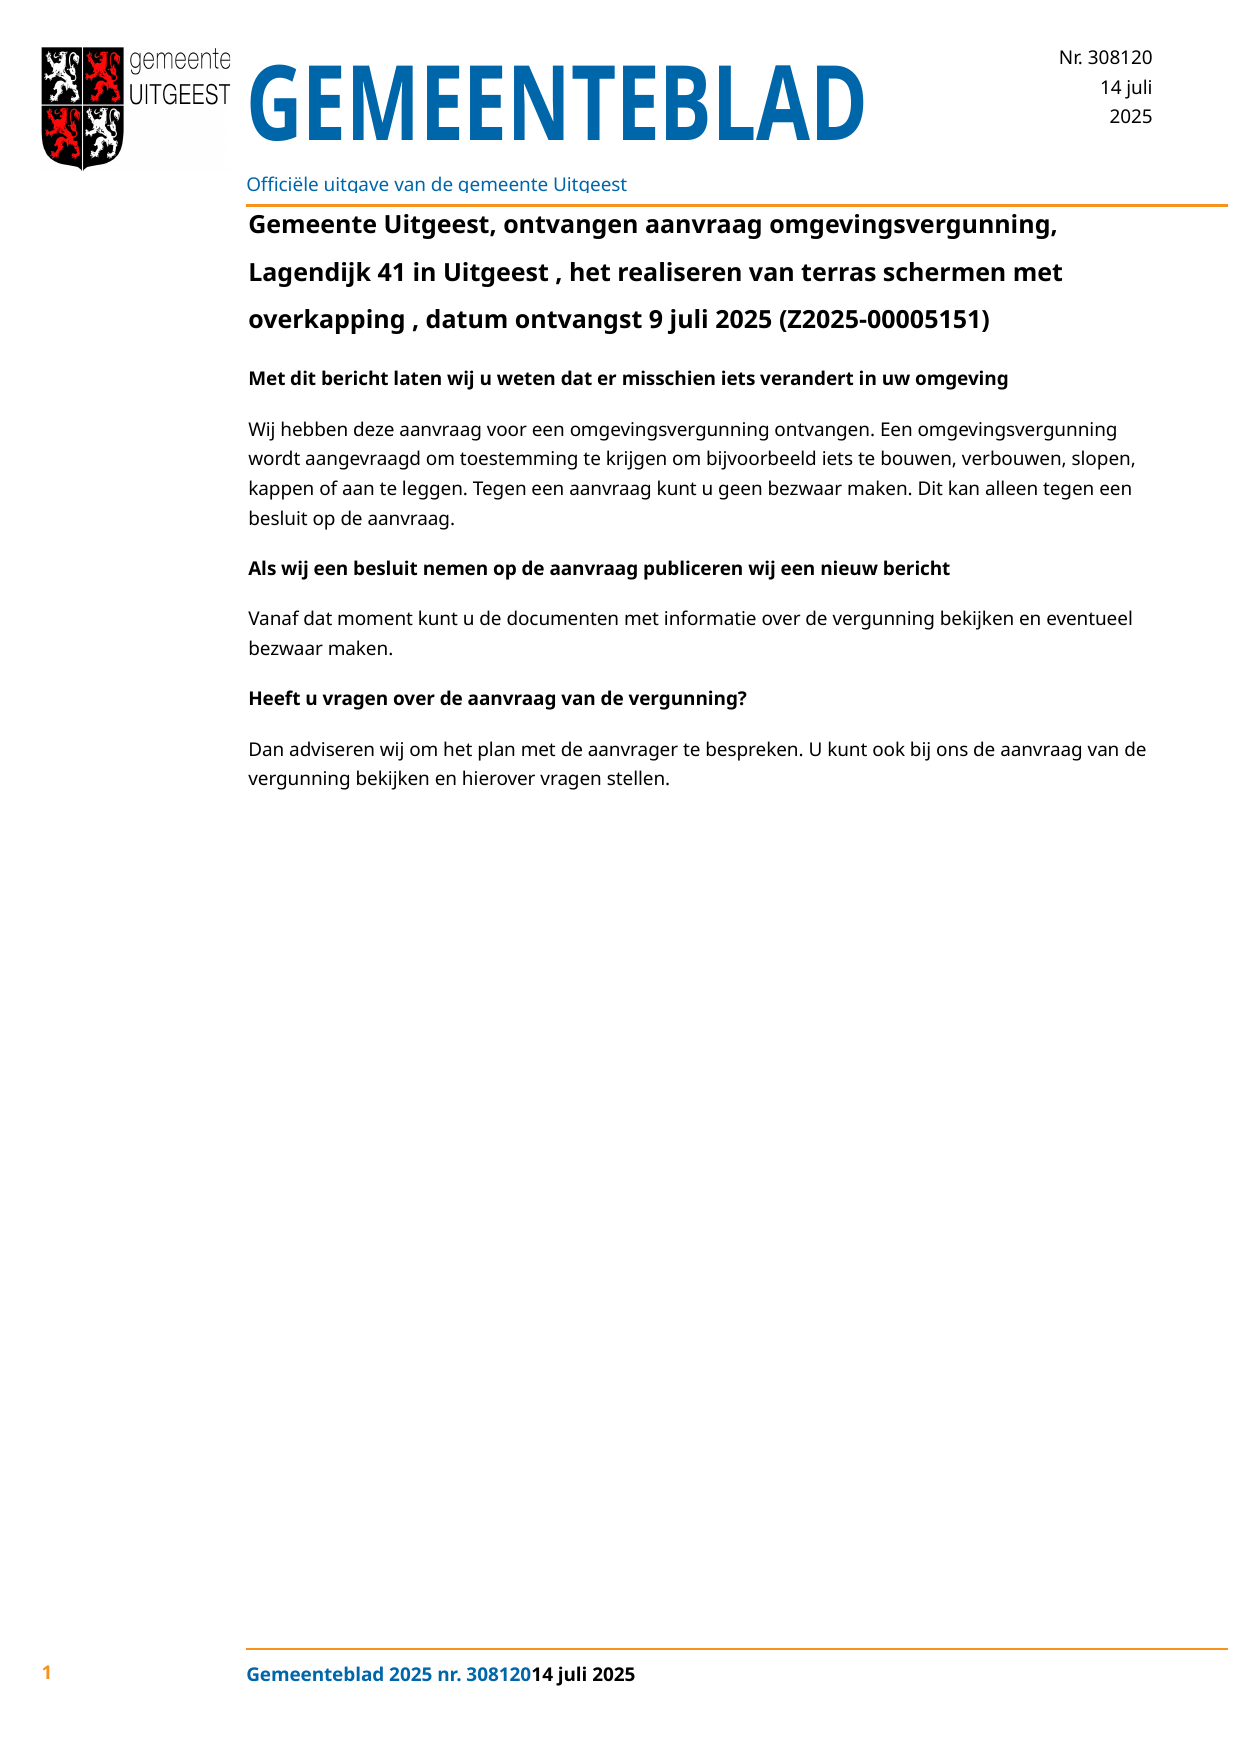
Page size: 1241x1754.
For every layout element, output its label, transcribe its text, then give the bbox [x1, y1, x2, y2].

text Met dit bericht laten wij u weten dat er misschien iets verandert in uw omgeving [248, 366, 1152, 391]
text Dan adviseren wij om het plan met de aanvrager te bespreken. U kunt ook bij ons de aanvraag van de vergunning bekijken en hierover vragen stellen. [248, 736, 1152, 791]
text Heeft u vragen over de aanvraag van de vergunning? [248, 686, 1152, 711]
text Gemeente Uitgeest, ontvangen aanvraag omgevingsvergunning, Lagendijk 41 in Uitgeest , het realiseren van terras schermen met overkapping , datum ontvangst 9 juli 2025 (Z2025-00005151) [248, 207, 1152, 336]
text Als wij een besluit nemen op de aanvraag publiceren wij een nieuw bericht [248, 555, 1152, 581]
picture [41, 47, 231, 172]
text Wij hebben deze aanvraag voor een omgevingsvergunning ontvangen. Een omgevingsvergunning wordt aangevraagd om toestemming te krijgen om bijvoorbeeld iets te bouwen, verbouwen, slopen, kappen of aan te leggen. Tegen een aanvraag kunt u geen bezwaar maken. Dit kan alleen tegen een besluit op de aanvraag. [248, 416, 1152, 530]
text Vanaf dat moment kunt u de documenten met informatie over de vergunning bekijken en eventueel bezwaar maken. [248, 606, 1152, 661]
